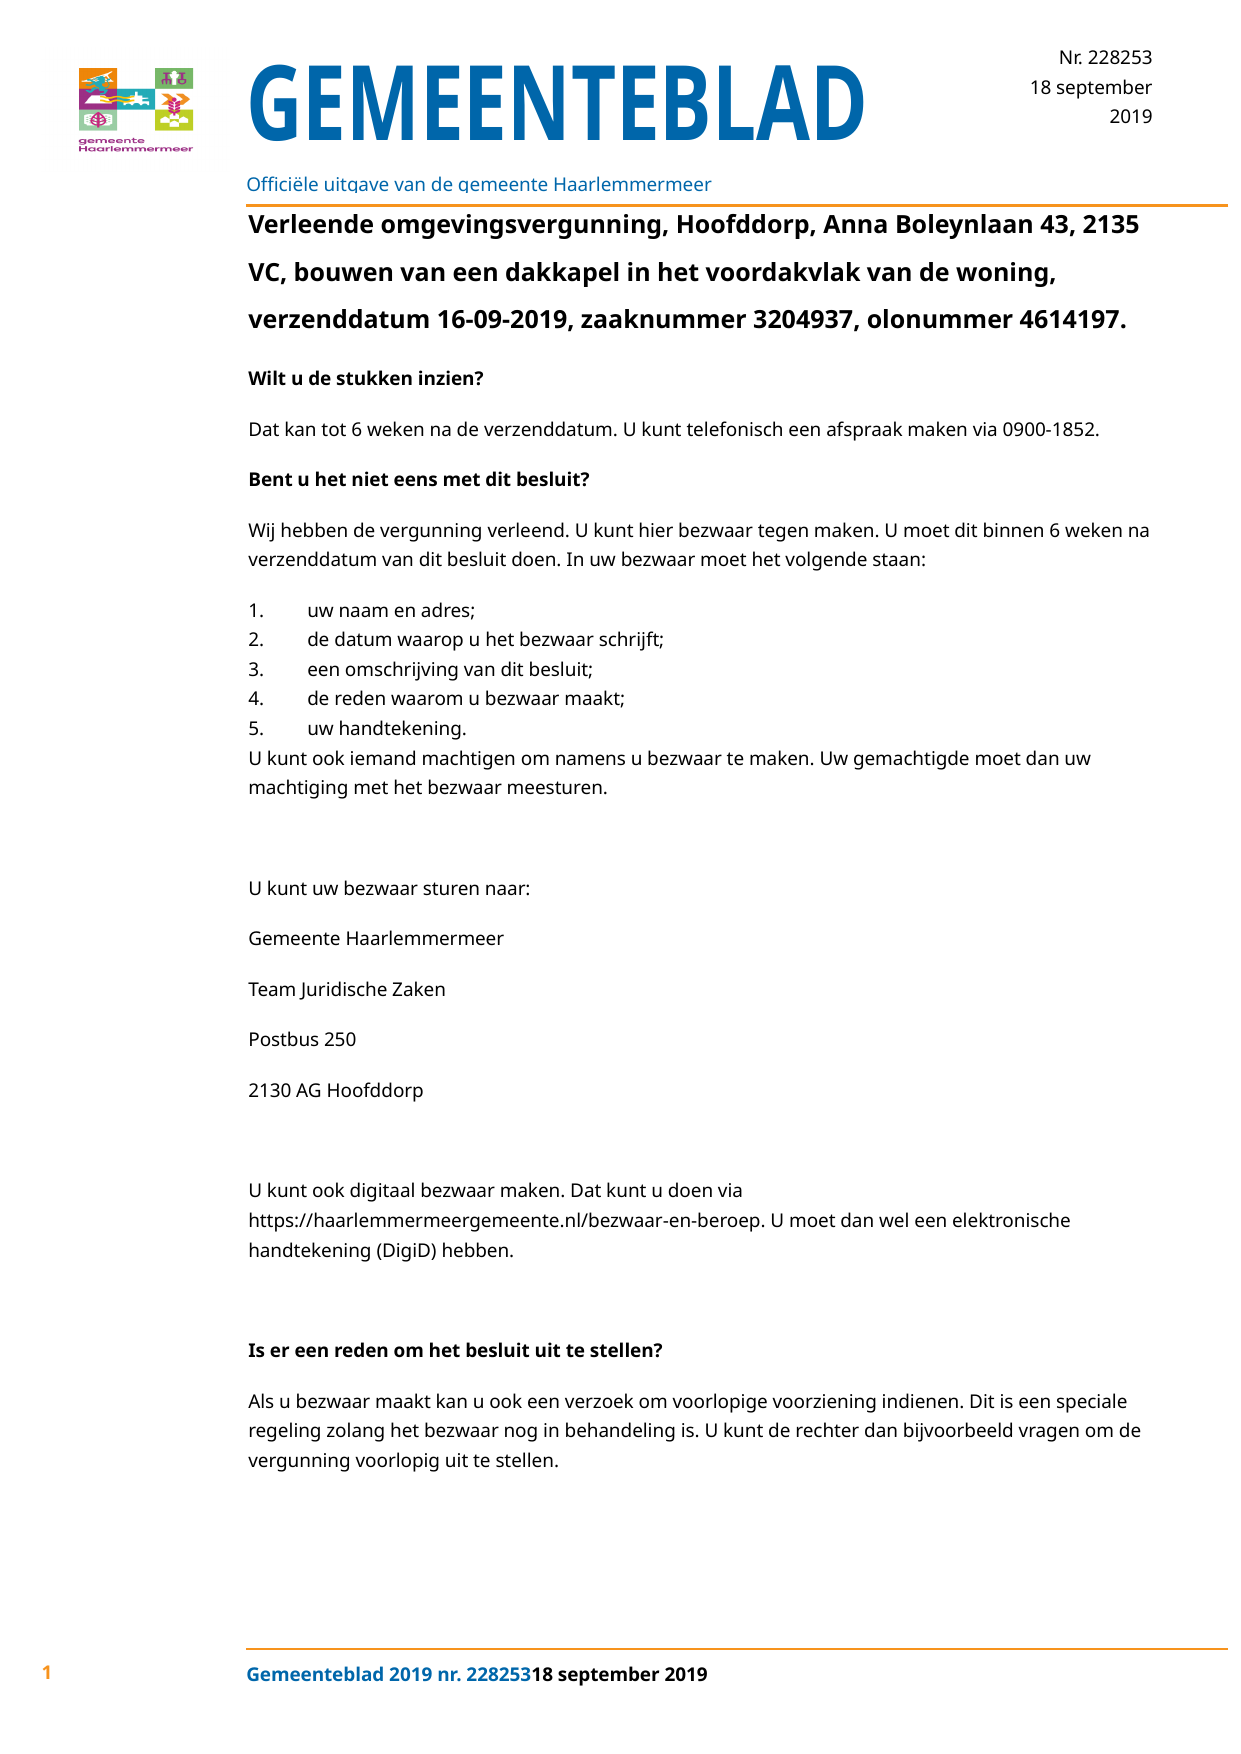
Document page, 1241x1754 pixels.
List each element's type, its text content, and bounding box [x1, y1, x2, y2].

text U kunt ook iemand machtigen om namens u bezwaar te maken. Uw gemachtigde moet dan uw machtiging met het bezwaar meesturen. [248, 745, 1152, 800]
text Als u bezwaar maakt kan u ook een verzoek om voorlopige voorziening indienen. Dit is een speciale regeling zolang het bezwaar nog in behandeling is. U kunt de rechter dan bijvoorbeeld vragen om de vergunning voorlopig uit te stellen. [248, 1388, 1152, 1473]
text Verleende omgevingsvergunning, Hoofddorp, Anna Boleynlaan 43, 2135 VC, bouwen van een dakkapel in het voordakvlak van de woning, verzenddatum 16-09-2019, zaaknummer 3204937, olonummer 4614197. [248, 207, 1152, 336]
text Wij hebben de vergunning verleend. U kunt hier bezwaar tegen maken. U moet dit binnen 6 weken na verzenddatum van dit besluit doen. In uw bezwaar moet het volgende staan: [248, 517, 1152, 572]
text 2130 AG Hoofddorp [248, 1077, 1152, 1102]
text Team Juridische Zaken [248, 976, 1152, 1002]
text Postbus 250 [248, 1026, 1152, 1052]
list een omschrijving van dit besluit; [248, 656, 1152, 682]
text U kunt ook digitaal bezwaar maken. Dat kunt u doen via https://haarlemmermeergemeente.nl/bezwaar-en-beroep. U moet dan wel een elektronische handtekening (DigiD) hebben. [248, 1178, 1152, 1262]
list de datum waarop u het bezwaar schrijft; [248, 626, 1152, 652]
list uw handtekening. [248, 715, 1152, 741]
list uw naam en adres; [248, 597, 1152, 622]
text U kunt uw bezwaar sturen naar: [248, 875, 1152, 901]
list de reden waarom u bezwaar maakt; [248, 686, 1152, 711]
picture [41, 47, 231, 172]
text Wilt u de stukken inzien? [248, 366, 1152, 391]
text Bent u het niet eens met dit besluit? [248, 466, 1152, 492]
text Gemeente Haarlemmermeer [248, 926, 1152, 951]
text Is er een reden om het besluit uit te stellen? [248, 1338, 1152, 1363]
text Dat kan tot 6 weken na de verzenddatum. U kunt telefonisch een afspraak maken via 0900-1852. [248, 416, 1152, 442]
